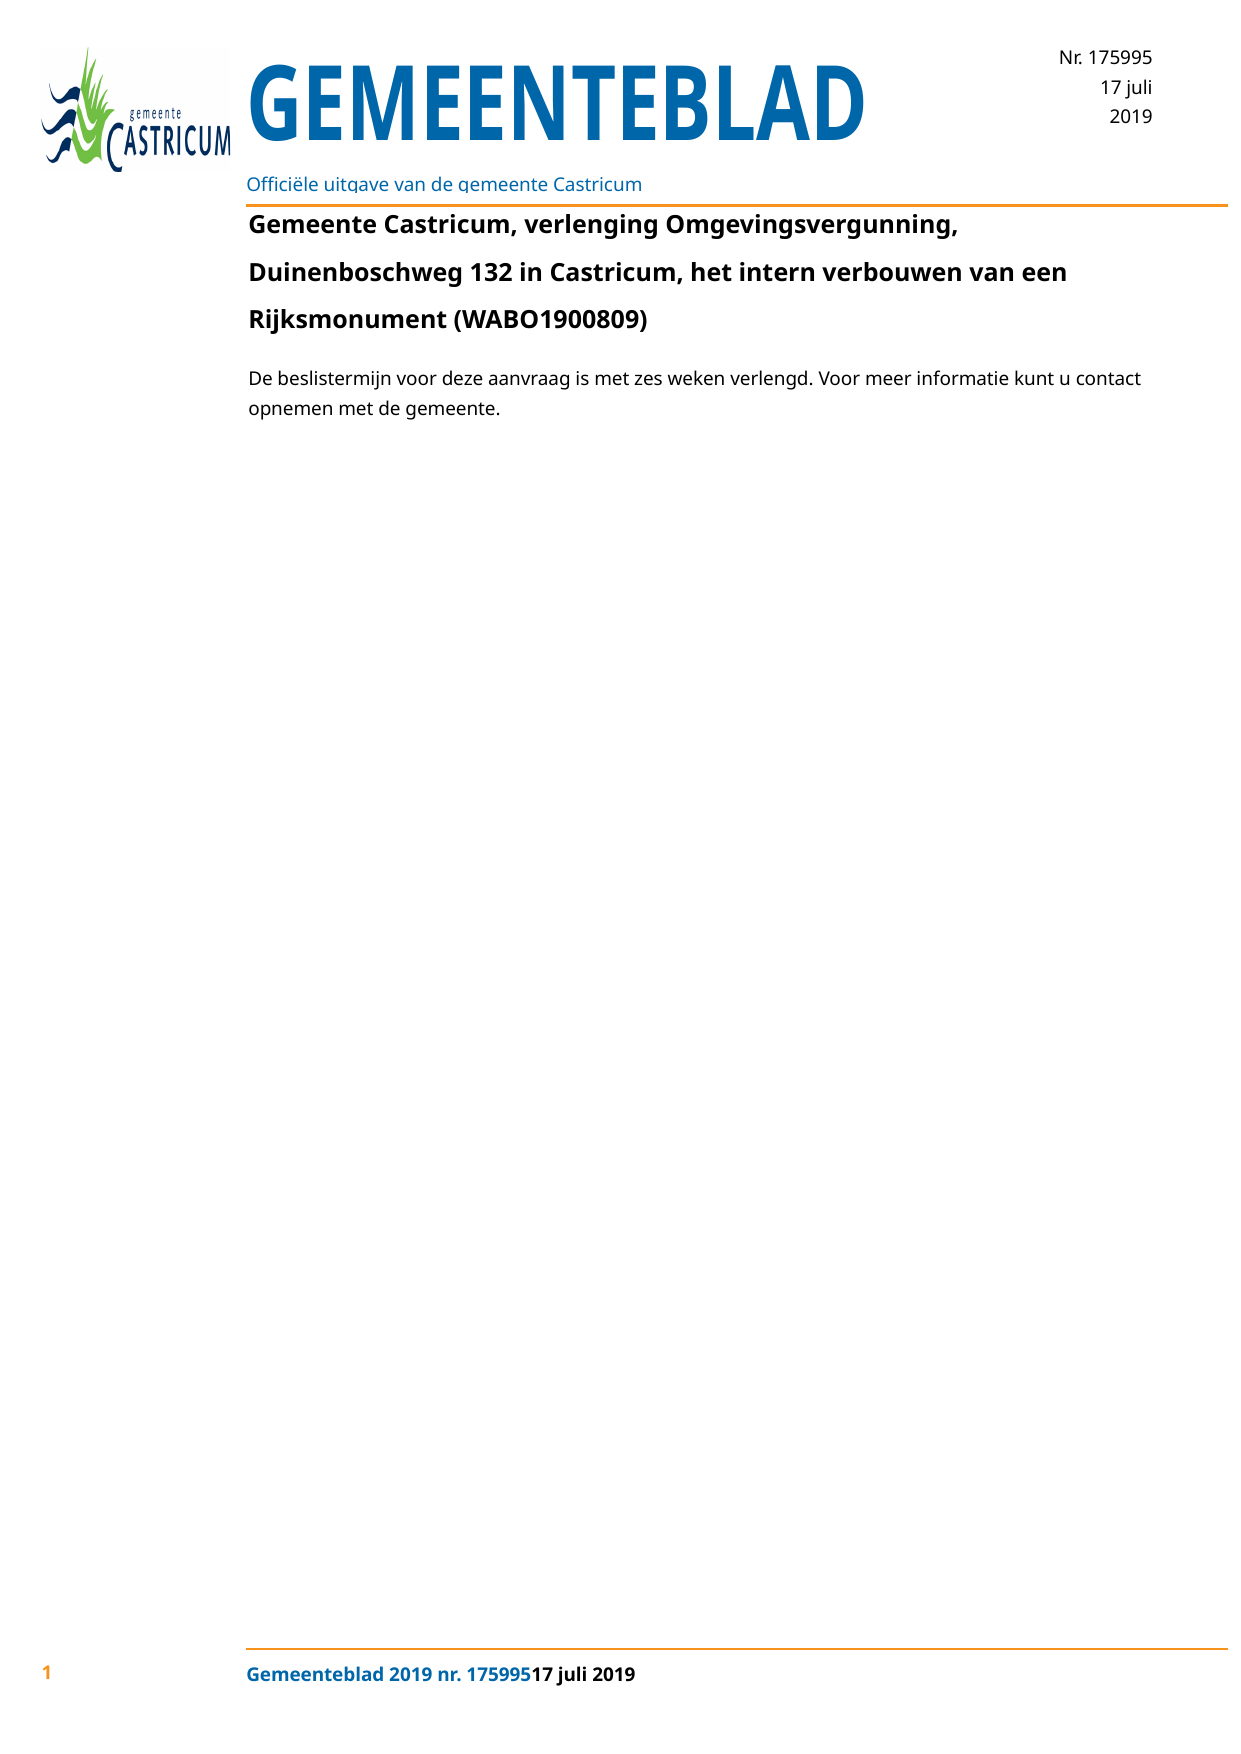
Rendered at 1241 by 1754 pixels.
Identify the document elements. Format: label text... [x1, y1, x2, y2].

picture [41, 47, 231, 172]
text Gemeente Castricum, verlenging Omgevingsvergunning, Duinenboschweg 132 in Castricum, het intern verbouwen van een Rijksmonument (WABO1900809) [248, 207, 1152, 336]
text De beslistermijn voor deze aanvraag is met zes weken verlengd. Voor meer informatie kunt u contact opnemen met de gemeente. [248, 366, 1152, 421]
